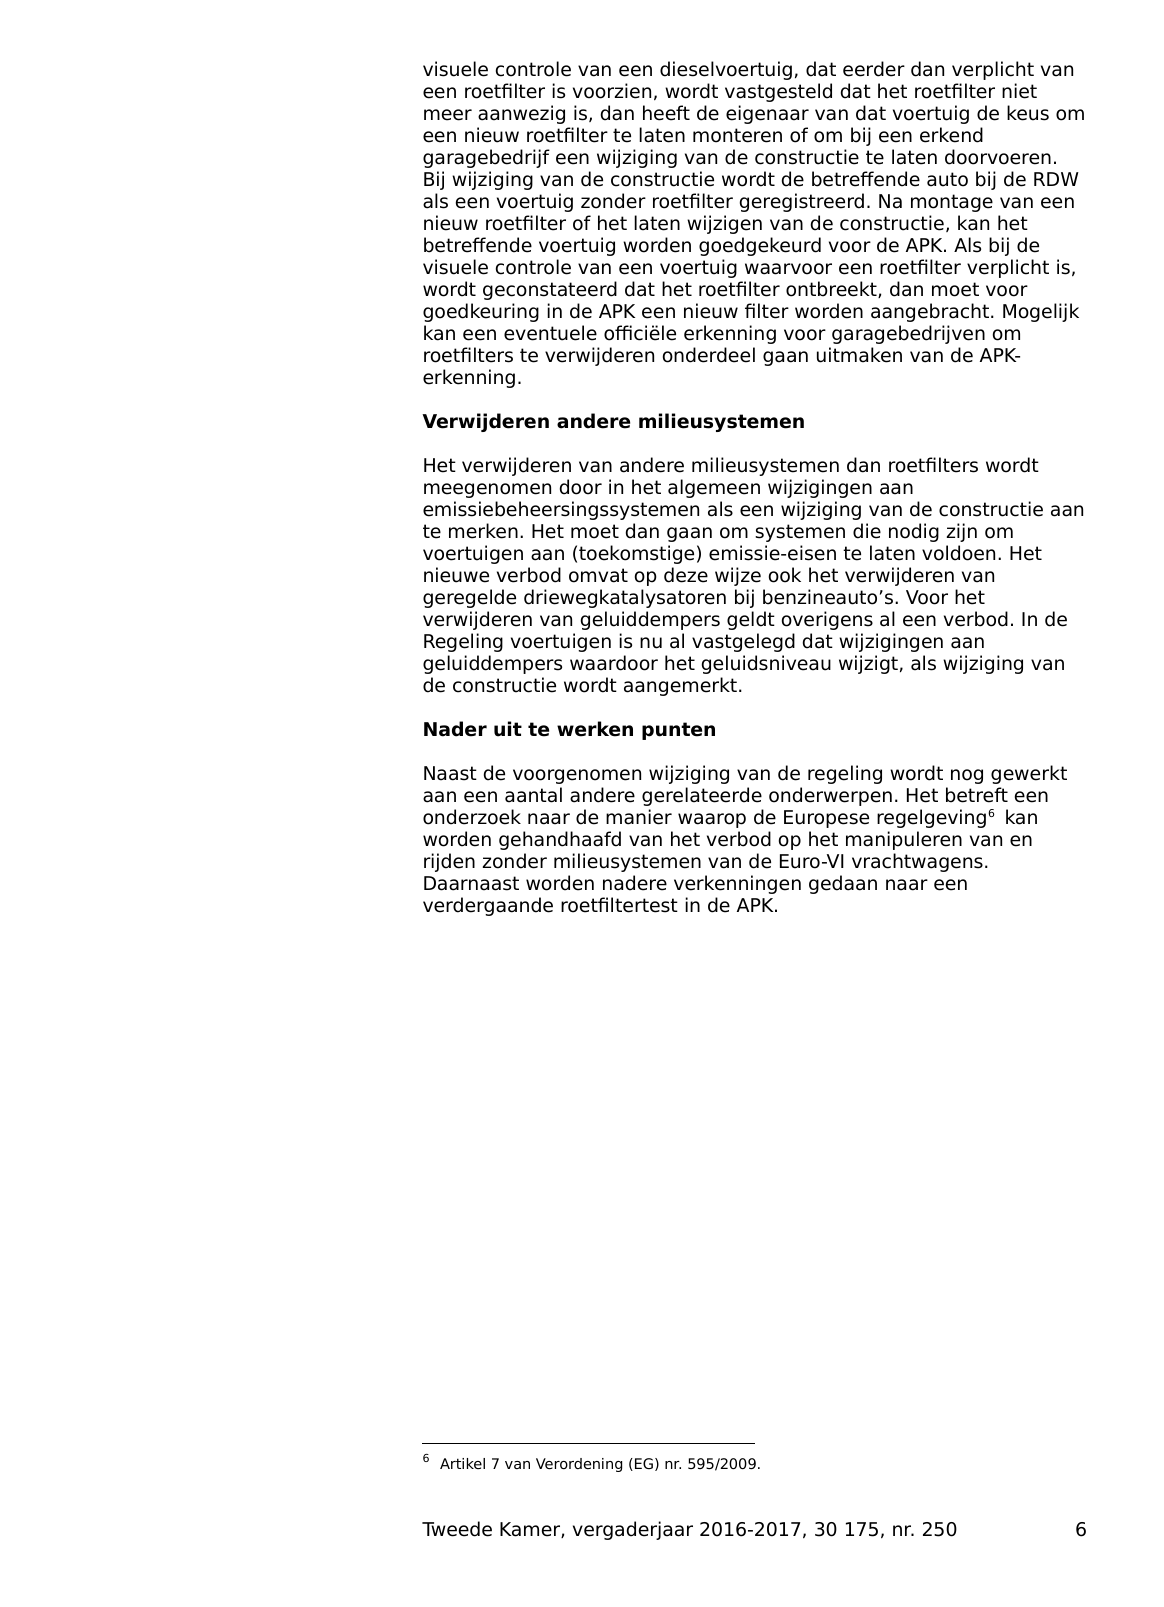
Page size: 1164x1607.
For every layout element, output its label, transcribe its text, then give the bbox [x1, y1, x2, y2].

text Artikel 7 van Verordening (EG) nr. 595/2009. [422, 1452, 1087, 1474]
text visuele controle van een dieselvoertuig, dat eerder dan verplicht van een roetfilter is voorzien, wordt vastgesteld dat het roetfilter niet meer aanwezig is, dan heeft de eigenaar van dat voertuig de keus om een nieuw roetfilter te laten monteren of om bij een erkend garagebedrijf een wijziging van de constructie te laten doorvoeren. Bij wijziging van de constructie wordt de betreffende auto bij de RDW als een voertuig zonder roetfilter geregistreerd. Na montage van een nieuw roetfilter of het laten wijzigen van de constructie, kan het betreffende voertuig worden goedgekeurd voor de APK. Als bij de visuele controle van een voertuig waarvoor een roetfilter verplicht is, wordt geconstateerd dat het roetfilter ontbreekt, dan moet voor goedkeuring in de APK een nieuw filter worden aangebracht. Mogelijk kan een eventuele officiële erkenning voor garagebedrijven om roetfilters te verwijderen onderdeel gaan uitmaken van de APK-erkenning. [422, 59, 1087, 389]
text Naast de voorgenomen wijziging van de regeling wordt nog gewerkt aan een aantal andere gerelateerde onderwerpen. Het betreft een onderzoek naar de manier waarop de Europese regelgeving kan worden gehandhaafd van het verbod op het manipuleren van en rijden zonder milieusystemen van de Euro-VI vrachtwagens. Daarnaast worden nadere verkenningen gedaan naar een verdergaande roetfiltertest in de APK. [422, 763, 1087, 917]
text Het verwijderen van andere milieusystemen dan roetfilters wordt meegenomen door in het algemeen wijzigingen aan emissiebeheersingssystemen als een wijziging van de constructie aan te merken. Het moet dan gaan om systemen die nodig zijn om voertuigen aan (toekomstige) emissie-eisen te laten voldoen. Het nieuwe verbod omvat op deze wijze ook het verwijderen van geregelde driewegkatalysatoren bij benzineauto’s. Voor het verwijderen van geluiddempers geldt overigens al een verbod. In de Regeling voertuigen is nu al vastgelegd dat wijzigingen aan geluiddempers waardoor het geluidsniveau wijzigt, als wijziging van de constructie wordt aangemerkt. [422, 455, 1087, 697]
subtitle Nader uit te werken punten [422, 719, 1087, 741]
subtitle Verwijderen andere milieusystemen [422, 411, 1087, 433]
